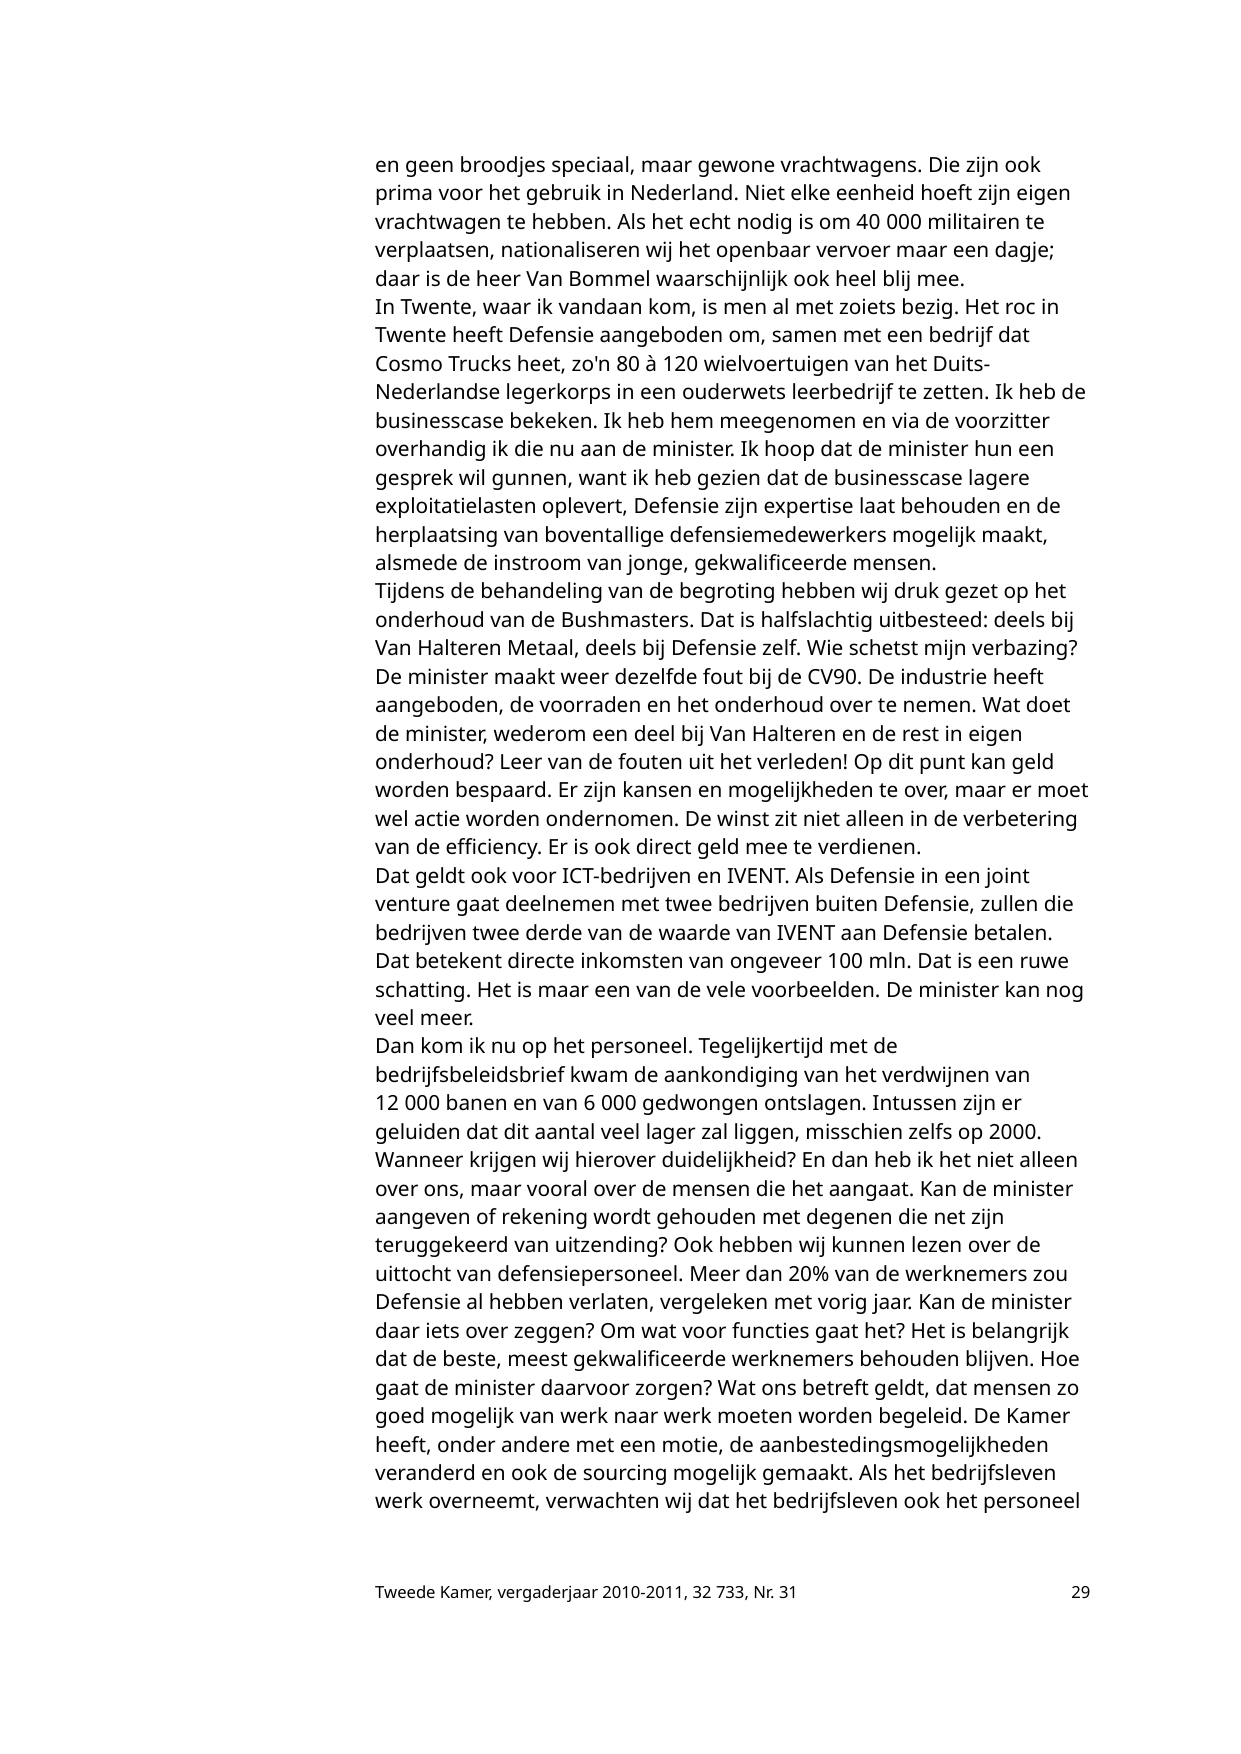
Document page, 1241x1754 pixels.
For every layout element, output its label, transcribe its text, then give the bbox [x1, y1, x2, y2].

text Tijdens de behandeling van de begroting hebben wij druk gezet op het onderhoud van de Bushmasters. Dat is halfslachtig uitbesteed: deels bij Van Halteren Metaal, deels bij Defensie zelf. Wie schetst mijn verbazing? De minister maakt weer dezelfde fout bij de CV90. De industrie heeft aangeboden, de voorraden en het onderhoud over te nemen. Wat doet de minister, wederom een deel bij Van Halteren en de rest in eigen onderhoud? Leer van de fouten uit het verleden! Op dit punt kan geld worden bespaard. Er zijn kansen en mogelijkheden te over, maar er moet wel actie worden ondernomen. De winst zit niet alleen in de verbetering van de efficiency. Er is ook direct geld mee te verdienen. [375, 577, 1090, 861]
text In Twente, waar ik vandaan kom, is men al met zoiets bezig. Het roc in Twente heeft Defensie aangeboden om, samen met een bedrijf dat Cosmo Trucks heet, zo'n 80 à 120 wielvoertuigen van het Duits-Nederlandse legerkorps in een ouderwets leerbedrijf te zetten. Ik heb de businesscase bekeken. Ik heb hem meegenomen en via de voorzitter overhandig ik die nu aan de minister. Ik hoop dat de minister hun een gesprek wil gunnen, want ik heb gezien dat de businesscase lagere exploitatielasten oplevert, Defensie zijn expertise laat behouden en de herplaatsing van boventallige defensiemedewerkers mogelijk maakt, alsmede de instroom van jonge, gekwalificeerde mensen. [375, 292, 1090, 577]
text Dan kom ik nu op het personeel. Tegelijkertijd met de bedrijfsbeleidsbrief kwam de aankondiging van het verdwijnen van 12 000 banen en van 6 000 gedwongen ontslagen. Intussen zijn er geluiden dat dit aantal veel lager zal liggen, misschien zelfs op 2000. Wanneer krijgen wij hierover duidelijkheid? En dan heb ik het niet alleen over ons, maar vooral over de mensen die het aangaat. Kan de minister aangeven of rekening wordt gehouden met degenen die net zijn teruggekeerd van uitzending? Ook hebben wij kunnen lezen over de uittocht van defensiepersoneel. Meer dan 20% van de werknemers zou Defensie al hebben verlaten, vergeleken met vorig jaar. Kan de minister daar iets over zeggen? Om wat voor functies gaat het? Het is belangrijk dat de beste, meest gekwalificeerde werknemers behouden blijven. Hoe gaat de minister daarvoor zorgen? Wat ons betreft geldt, dat mensen zo goed mogelijk van werk naar werk moeten worden begeleid. De Kamer heeft, onder andere met een motie, de aanbestedingsmogelijkheden veranderd en ook de sourcing mogelijk gemaakt. Als het bedrijfsleven werk overneemt, verwachten wij dat het bedrijfsleven ook het personeel [375, 1032, 1090, 1515]
text en geen broodjes speciaal, maar gewone vrachtwagens. Die zijn ook prima voor het gebruik in Nederland. Niet elke eenheid hoeft zijn eigen vrachtwagen te hebben. Als het echt nodig is om 40 000 militairen te verplaatsen, nationaliseren wij het openbaar vervoer maar een dagje; daar is de heer Van Bommel waarschijnlijk ook heel blij mee. [375, 150, 1090, 292]
text Dat geldt ook voor ICT-bedrijven en IVENT. Als Defensie in een joint venture gaat deelnemen met twee bedrijven buiten Defensie, zullen die bedrijven twee derde van de waarde van IVENT aan Defensie betalen. Dat betekent directe inkomsten van ongeveer 100 mln. Dat is een ruwe schatting. Het is maar een van de vele voorbeelden. De minister kan nog veel meer. [375, 861, 1090, 1032]
